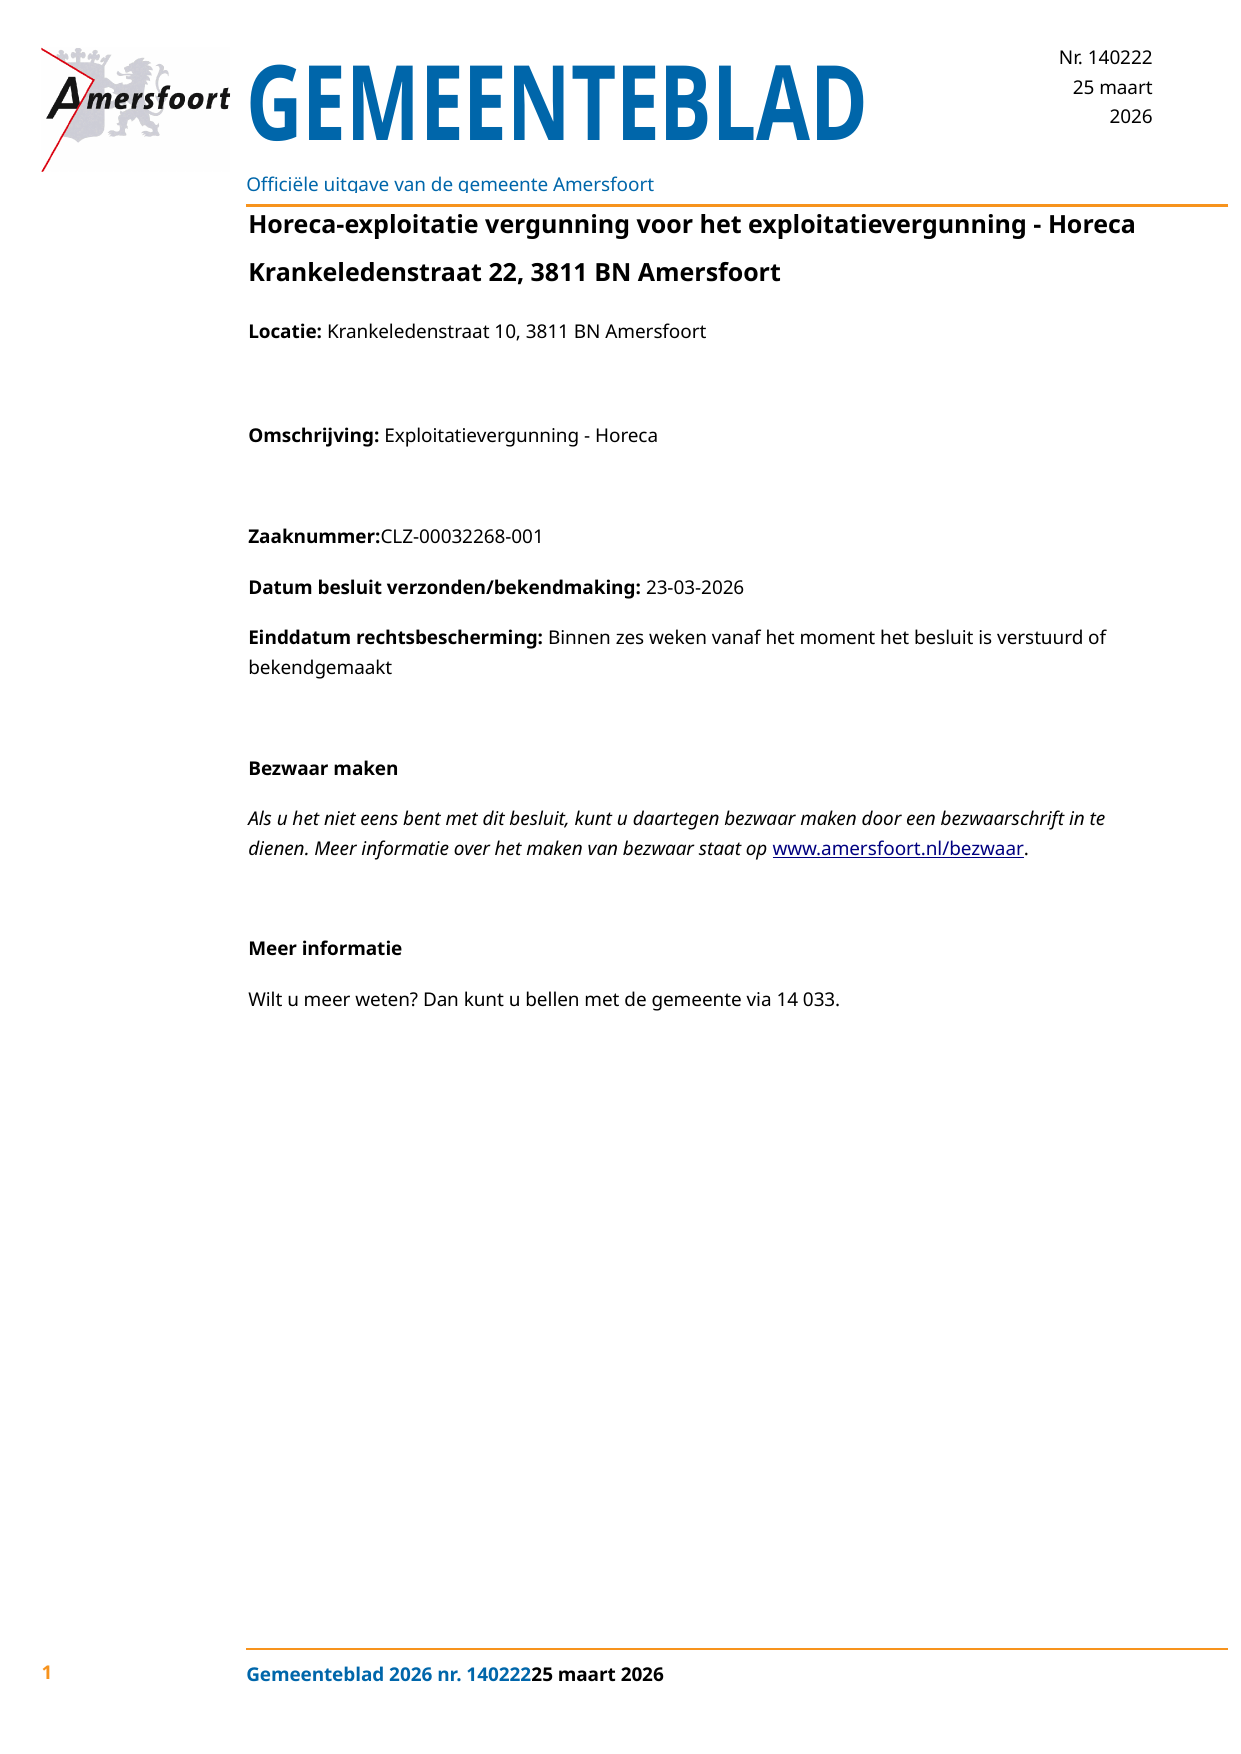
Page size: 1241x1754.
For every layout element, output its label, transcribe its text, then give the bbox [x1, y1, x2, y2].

text Bezwaar maken [248, 755, 1152, 781]
text ﻿Omschrijving: Exploitatievergunning - Horeca [248, 419, 1152, 448]
text Als u het niet eens bent met dit besluit, kunt u daartegen bezwaar maken door een bezwaarschrift in te dienen. Meer informatie over het maken van bezwaar staat op www.amersfoort.nl/bezwaar. [248, 805, 1152, 861]
text Wilt u meer weten? Dan kunt u bellen met de gemeente via 14 033. [248, 986, 1152, 1012]
text Einddatum rechtsbescherming: Binnen zes weken vanaf het moment het besluit is verstuurd of bekendgemaakt [248, 624, 1152, 680]
text Meer informatie [248, 936, 1152, 961]
text Datum besluit verzonden/bekendmaking: 23-03-2026 [248, 574, 1152, 600]
text Zaaknummer:CLZ-00032268-001 [248, 523, 1152, 549]
text Horeca-exploitatie vergunning voor het exploitatievergunning - Horeca Krankeledenstraat 22, 3811 BN Amersfoort [248, 207, 1152, 288]
text Locatie: Krankeledenstraat 10, 3811 BN Amersfoort [248, 318, 1152, 344]
picture [41, 47, 231, 172]
